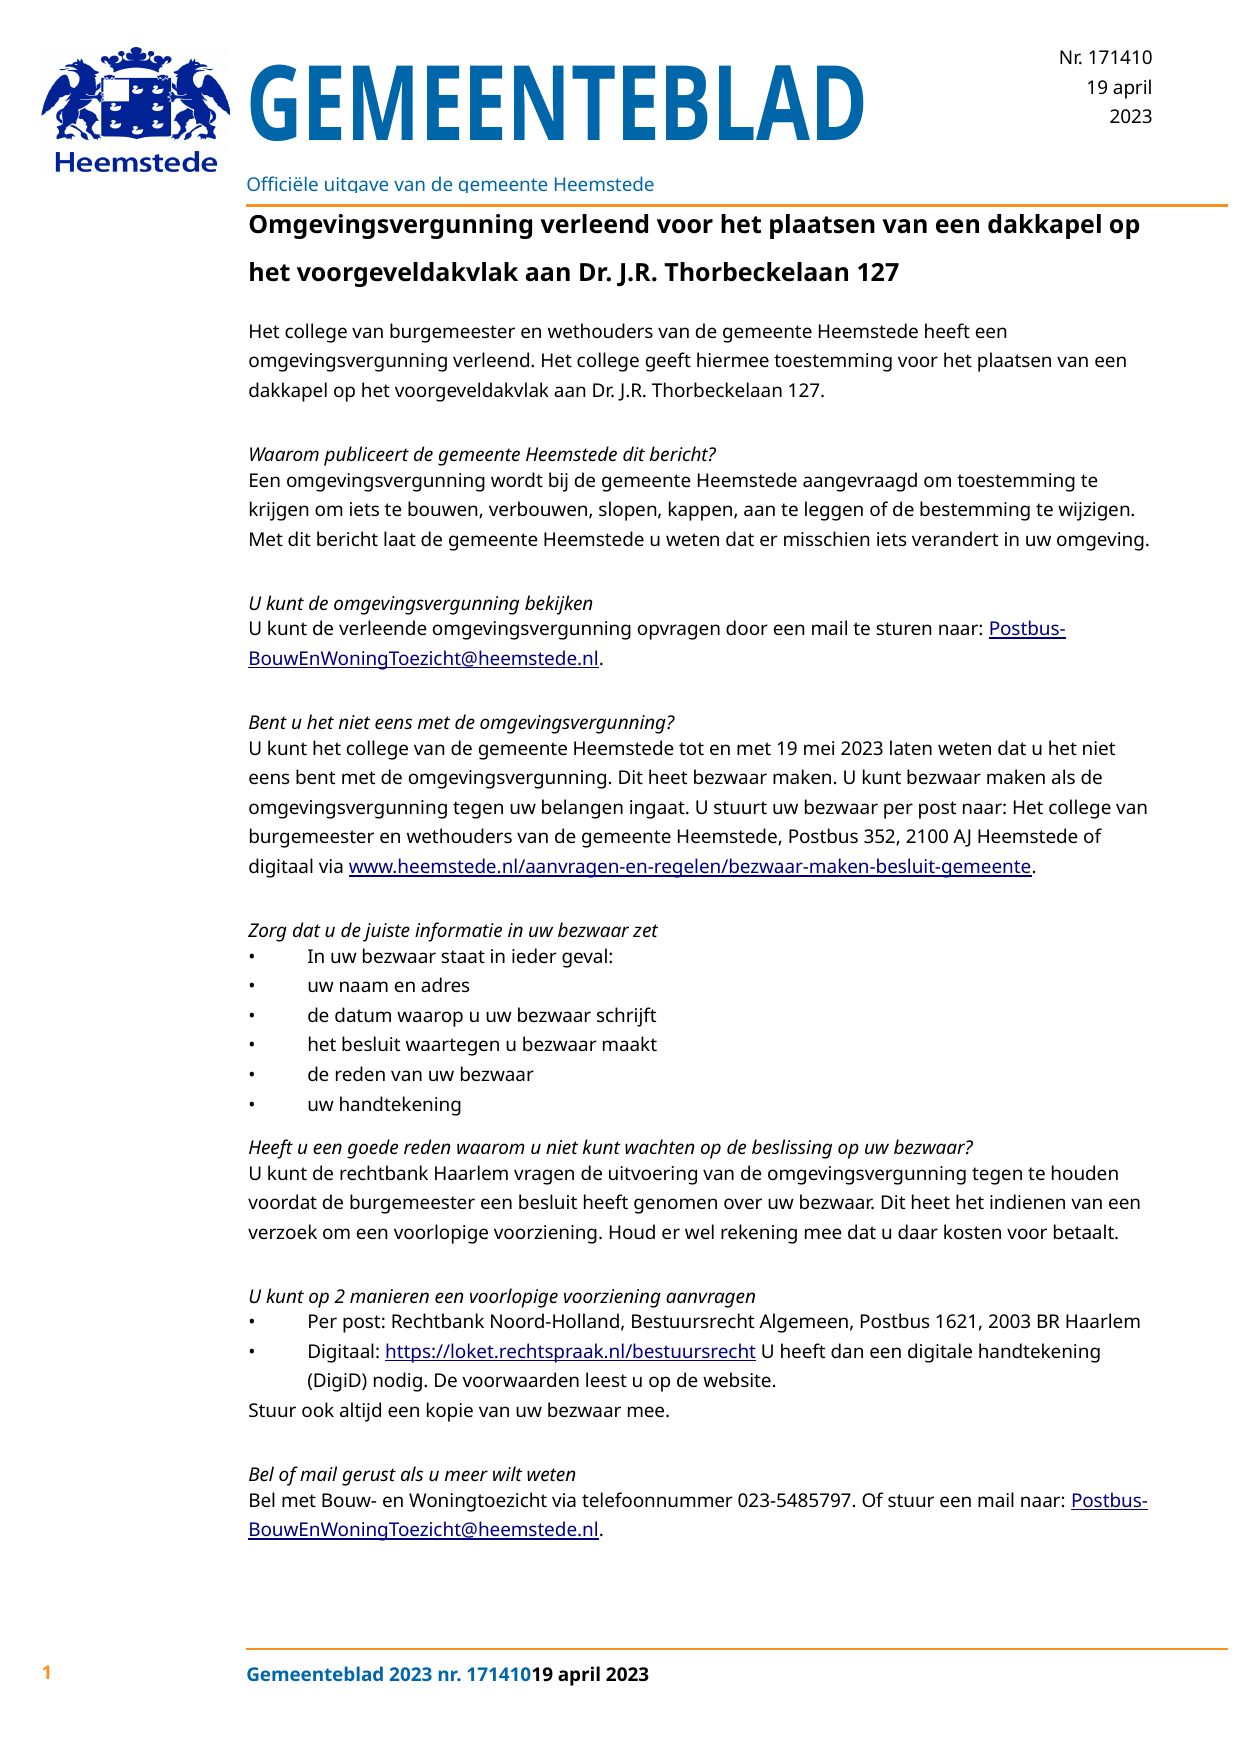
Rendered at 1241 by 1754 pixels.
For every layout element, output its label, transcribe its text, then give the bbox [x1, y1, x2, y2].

list de datum waarop u uw bezwaar schrijft [248, 1002, 1152, 1028]
list uw naam en adres [248, 972, 1152, 998]
text U kunt de omgevingsvergunning bekijken [248, 590, 1152, 616]
text Bent u het niet eens met de omgevingsvergunning? [248, 709, 1152, 735]
text U kunt de rechtbank Haarlem vragen de uitvoering van de omgevingsvergunning tegen te houden voordat de burgemeester een besluit heeft genomen over uw bezwaar. Dit heet het indienen van een verzoek om een voorlopige voorziening. Houd er wel rekening mee dat u daar kosten voor betaalt. [248, 1160, 1152, 1244]
text Heeft u een goede reden waarom u niet kunt wachten op de beslissing op uw bezwaar? [248, 1134, 1152, 1160]
text Bel met Bouw- en Woningtoezicht via telefoonnummer 023-5485797. Of stuur een mail naar: Postbus-BouwEnWoningToezicht@heemstede.nl. [248, 1487, 1152, 1542]
text Het college van burgemeester en wethouders van de gemeente Heemstede heeft een omgevingsvergunning verleend. Het college geeft hiermee toestemming voor het plaatsen van een dakkapel op het voorgeveldakvlak aan Dr. J.R. Thorbeckelaan 127. [248, 318, 1152, 403]
list Digitaal: https://loket.rechtspraak.nl/bestuursrecht U heeft dan een digitale handtekening (DigiD) nodig. De voorwaarden leest u op de website. [248, 1338, 1152, 1393]
text Zorg dat u de juiste informatie in uw bezwaar zet [248, 917, 1152, 943]
text Stuur ook altijd een kopie van uw bezwaar mee. [248, 1397, 1152, 1423]
picture [41, 47, 231, 172]
text U kunt de verleende omgevingsvergunning opvragen door een mail te sturen naar: Postbus-BouwEnWoningToezicht@heemstede.nl. [248, 616, 1152, 671]
list In uw bezwaar staat in ieder geval: [248, 943, 1152, 969]
list uw handtekening [248, 1091, 1152, 1117]
text U kunt op 2 manieren een voorlopige voorziening aanvragen [248, 1283, 1152, 1308]
text Bel of mail gerust als u meer wilt weten [248, 1461, 1152, 1487]
list Per post: Rechtbank Noord-Holland, Bestuursrecht Algemeen, Postbus 1621, 2003 BR Haarlem [248, 1308, 1152, 1334]
list de reden van uw bezwaar [248, 1061, 1152, 1087]
text U kunt het college van de gemeente Heemstede tot en met 19 mei 2023 laten weten dat u het niet eens bent met de omgevingsvergunning. Dit heet bezwaar maken. U kunt bezwaar maken als de omgevingsvergunning tegen uw belangen ingaat. U stuurt uw bezwaar per post naar: Het college van burgemeester en wethouders van de gemeente Heemstede, Postbus 352, 2100 AJ Heemstede of digitaal via www.heemstede.nl/aanvragen-en-regelen/bezwaar-maken-besluit-gemeente. [248, 735, 1152, 879]
text Omgevingsvergunning verleend voor het plaatsen van een dakkapel op het voorgeveldakvlak aan Dr. J.R. Thorbeckelaan 127 [248, 207, 1152, 288]
text Een omgevingsvergunning wordt bij de gemeente Heemstede aangevraagd om toestemming te krijgen om iets te bouwen, verbouwen, slopen, kappen, aan te leggen of de bestemming te wijzigen. Met dit bericht laat de gemeente Heemstede u weten dat er misschien iets verandert in uw omgeving. [248, 467, 1152, 552]
text Waarom publiceert de gemeente Heemstede dit bericht? [248, 441, 1152, 467]
list het besluit waartegen u bezwaar maakt [248, 1032, 1152, 1057]
